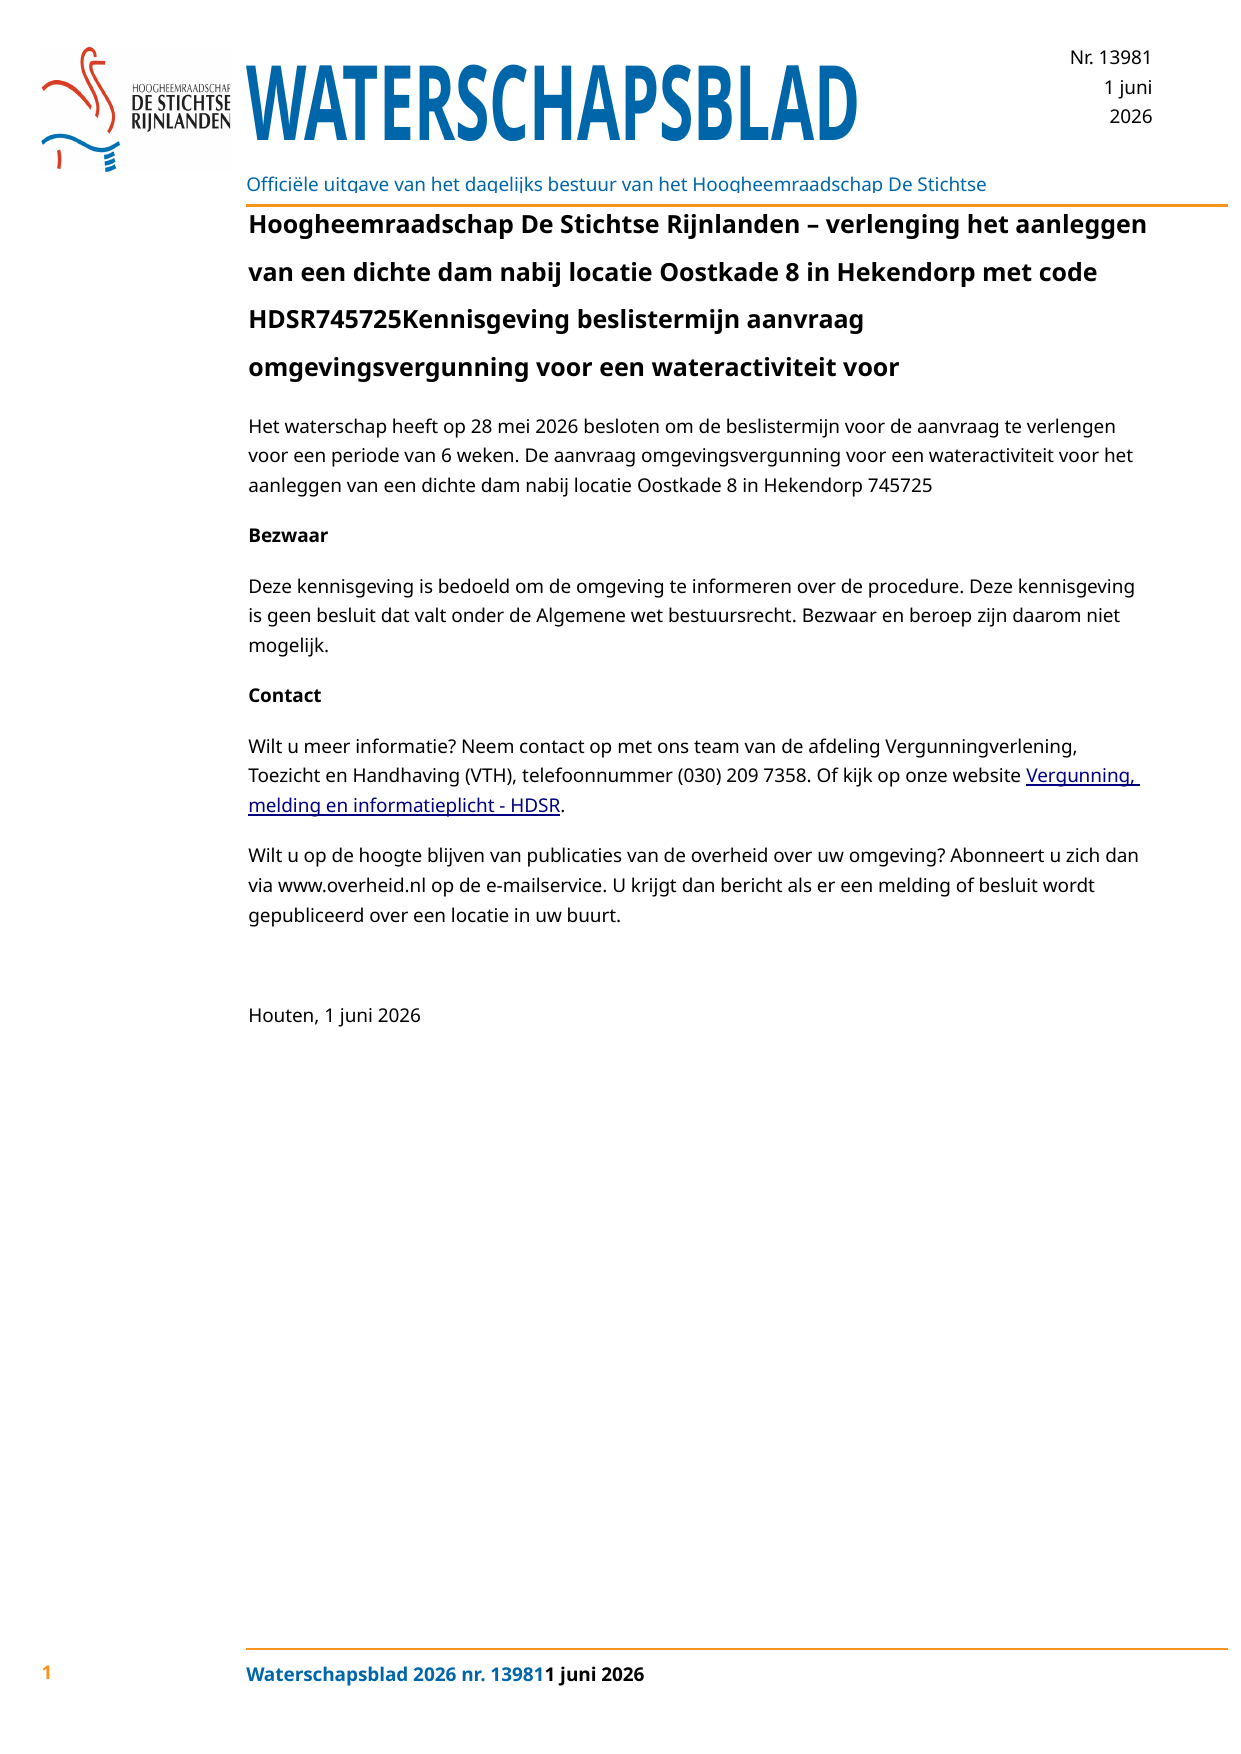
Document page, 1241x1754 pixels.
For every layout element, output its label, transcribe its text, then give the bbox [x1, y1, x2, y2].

text Wilt u meer informatie? Neem contact op met ons team van de afdeling Vergunningverlening, Toezicht en Handhaving (VTH), telefoonnummer (030) 209 7358. Of kijk op onze website Vergunning, melding en informatieplicht - HDSR. [248, 733, 1152, 818]
text Deze kennisgeving is bedoeld om de omgeving te informeren over de procedure. Deze kennisgeving is geen besluit dat valt onder de Algemene wet bestuursrecht. Bezwaar en beroep zijn daarom niet mogelijk. [248, 573, 1152, 658]
text Houten, 1 juni 2026 [248, 1003, 1152, 1028]
text Bezwaar [248, 523, 1152, 548]
picture [41, 47, 231, 172]
text Contact [248, 683, 1152, 708]
text Wilt u op de hoogte blijven van publicaties van de overheid over uw omgeving? Abonneert u zich dan via www.overheid.nl op de e-mailservice. U krijgt dan bericht als er een melding of besluit wordt gepubliceerd over een locatie in uw buurt. [248, 843, 1152, 928]
text Het waterschap heeft op 28 mei 2026 besloten om de beslistermijn voor de aanvraag te verlengen voor een periode van 6 weken. De aanvraag omgevingsvergunning voor een wateractiviteit voor het aanleggen van een dichte dam nabij locatie Oostkade 8 in Hekendorp 745725 [248, 413, 1152, 498]
text Hoogheemraadschap De Stichtse Rijnlanden – verlenging het aanleggen van een dichte dam nabij locatie Oostkade 8 in Hekendorp met code HDSR745725Kennisgeving beslistermijn aanvraag omgevingsvergunning voor een wateractiviteit voor [248, 207, 1152, 384]
